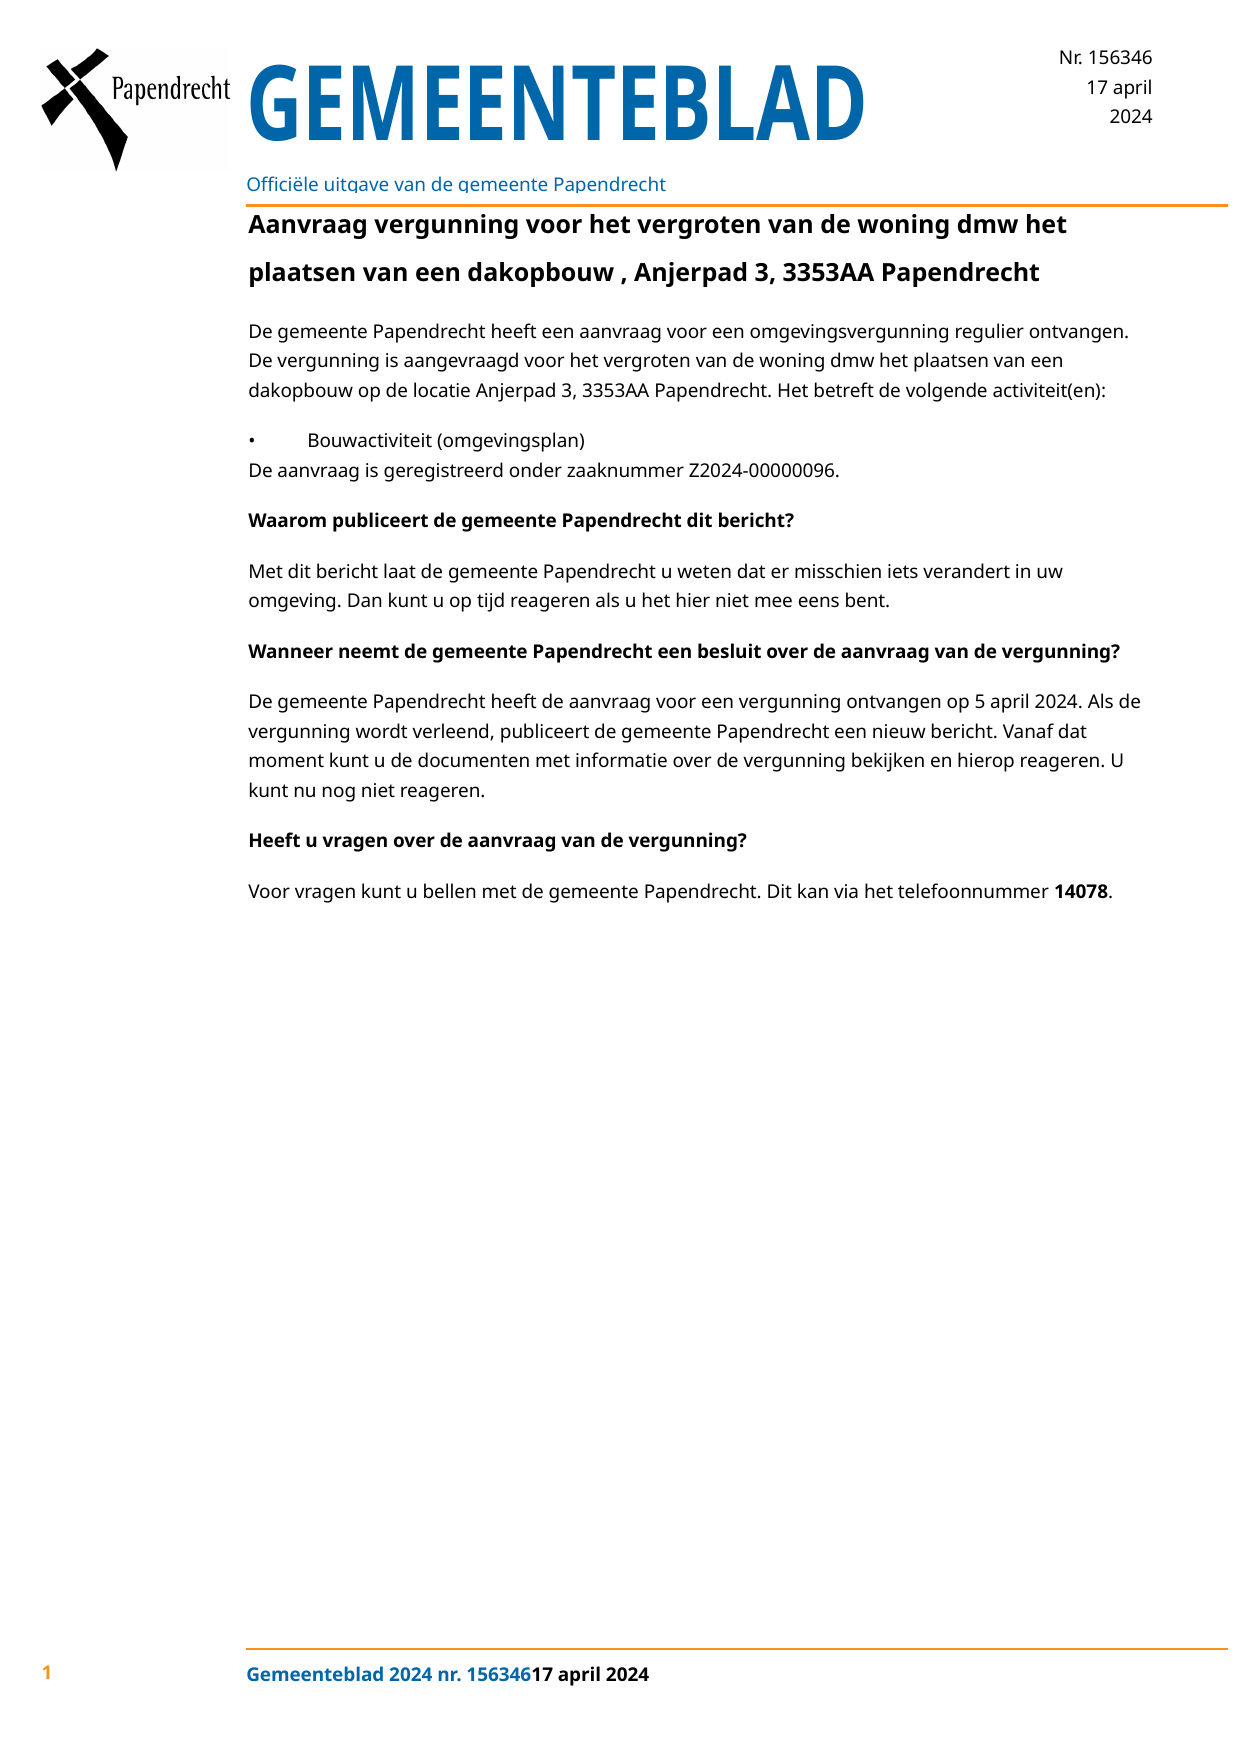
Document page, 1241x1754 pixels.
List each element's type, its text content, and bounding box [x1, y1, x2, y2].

text Waarom publiceert de gemeente Papendrecht dit bericht? [248, 507, 1152, 533]
text Aanvraag vergunning voor het vergroten van de woning dmw het plaatsen van een dakopbouw , Anjerpad 3, 3353AA Papendrecht [248, 207, 1152, 288]
text Met dit bericht laat de gemeente Papendrecht u weten dat er misschien iets verandert in uw omgeving. Dan kunt u op tijd reageren als u het hier niet mee eens bent. [248, 558, 1152, 613]
text Wanneer neemt de gemeente Papendrecht een besluit over de aanvraag van de vergunning? [248, 638, 1152, 664]
text Voor vragen kunt u bellen met de gemeente Papendrecht. Dit kan via het telefoonnummer 14078. [248, 878, 1152, 904]
text De aanvraag is geregistreerd onder zaaknummer Z2024-00000096. [248, 457, 1152, 483]
text De gemeente Papendrecht heeft een aanvraag voor een omgevingsvergunning regulier ontvangen. De vergunning is aangevraagd voor het vergroten van de woning dmw het plaatsen van een dakopbouw op de locatie Anjerpad 3, 3353AA Papendrecht. Het betreft de volgende activiteit(en): [248, 318, 1152, 403]
text Heeft u vragen over de aanvraag van de vergunning? [248, 827, 1152, 853]
list Bouwactiviteit (omgevingsplan) [248, 427, 1152, 453]
picture [41, 47, 231, 172]
text De gemeente Papendrecht heeft de aanvraag voor een vergunning ontvangen op 5 april 2024. Als de vergunning wordt verleend, publiceert de gemeente Papendrecht een nieuw bericht. Vanaf dat moment kunt u de documenten met informatie over de vergunning bekijken en hierop reageren. U kunt nu nog niet reageren. [248, 688, 1152, 803]
